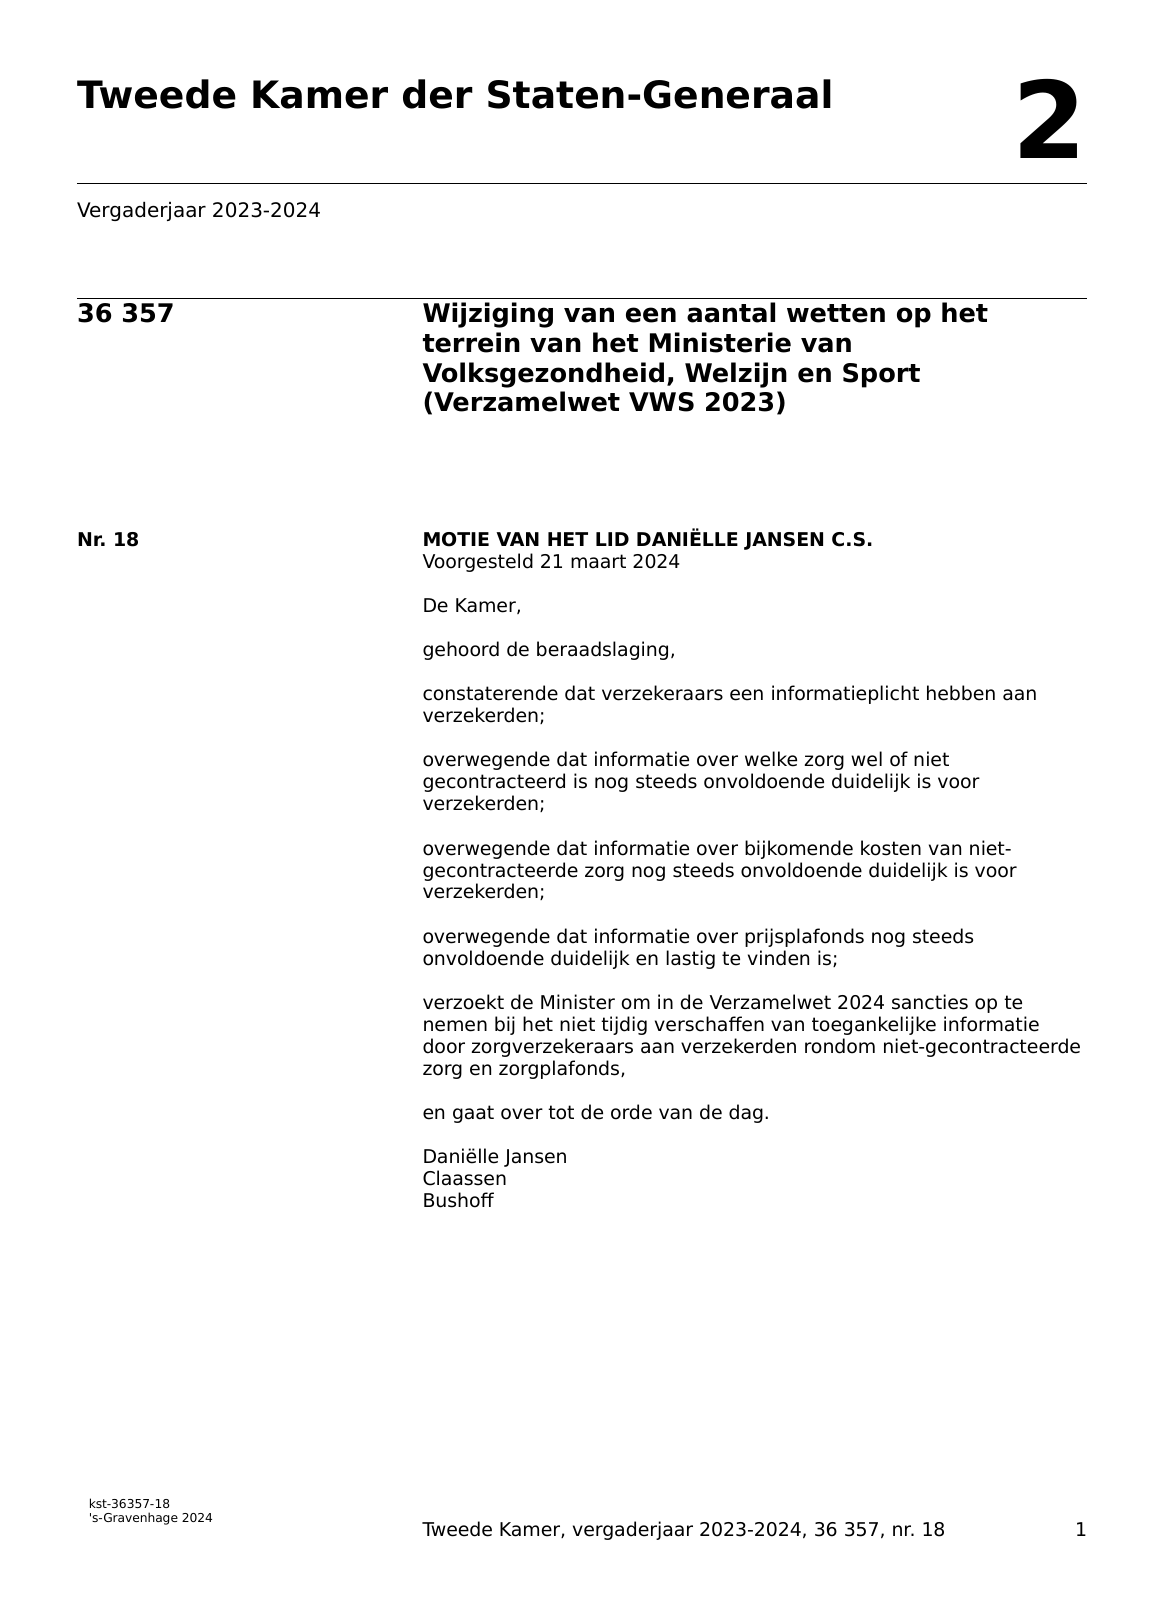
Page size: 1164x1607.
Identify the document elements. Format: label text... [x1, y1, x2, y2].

text Daniëlle Jansen [422, 1146, 1087, 1168]
text verzoekt de Minister om in de Verzamelwet 2024 sancties op te nemen bij het niet tijdig verschaffen van toegankelijke informatie door zorgverzekeraars aan verzekerden rondom niet-gecontracteerde zorg en zorgplafonds, [422, 992, 1087, 1080]
text kst-36357-18 [88, 1497, 323, 1511]
text en gaat over tot de orde van de dag. [422, 1102, 1087, 1124]
text overwegende dat informatie over prijsplafonds nog steeds onvoldoende duidelijk en lastig te vinden is; [422, 926, 1087, 969]
text gehoord de beraadslaging, [422, 639, 1087, 661]
text Bushoff [422, 1190, 1087, 1212]
text constaterende dat verzekeraars een informatieplicht hebben aan verzekerden; [422, 683, 1087, 727]
text Claassen [422, 1168, 1087, 1190]
text overwegende dat informatie over bijkomende kosten van niet-gecontracteerde zorg nog steeds onvoldoende duidelijk is voor verzekerden; [422, 837, 1087, 903]
table_cell Vergaderjaar 2023-2024 [77, 184, 1087, 298]
subtitle 36 357 Wijziging van een aantal wetten op het terrein van het Ministerie van Volksgezondheid, Welzijn en Sport (Verzamelwet VWS 2023) [77, 299, 1087, 418]
text overwegende dat informatie over welke zorg wel of niet gecontracteerd is nog steeds onvoldoende duidelijk is voor verzekerden; [422, 749, 1087, 815]
text De Kamer, [422, 595, 1087, 617]
text Voorgesteld 21 maart 2024 [422, 551, 1087, 573]
subtitle Nr. 18 MOTIE VAN HET LID DANIËLLE JANSEN C.S. [77, 529, 1087, 551]
text 's-Gravenhage 2024 [88, 1511, 323, 1525]
table_header Tweede Kamer der Staten-Generaal [77, 59, 886, 183]
table_header 2 [886, 59, 1087, 183]
